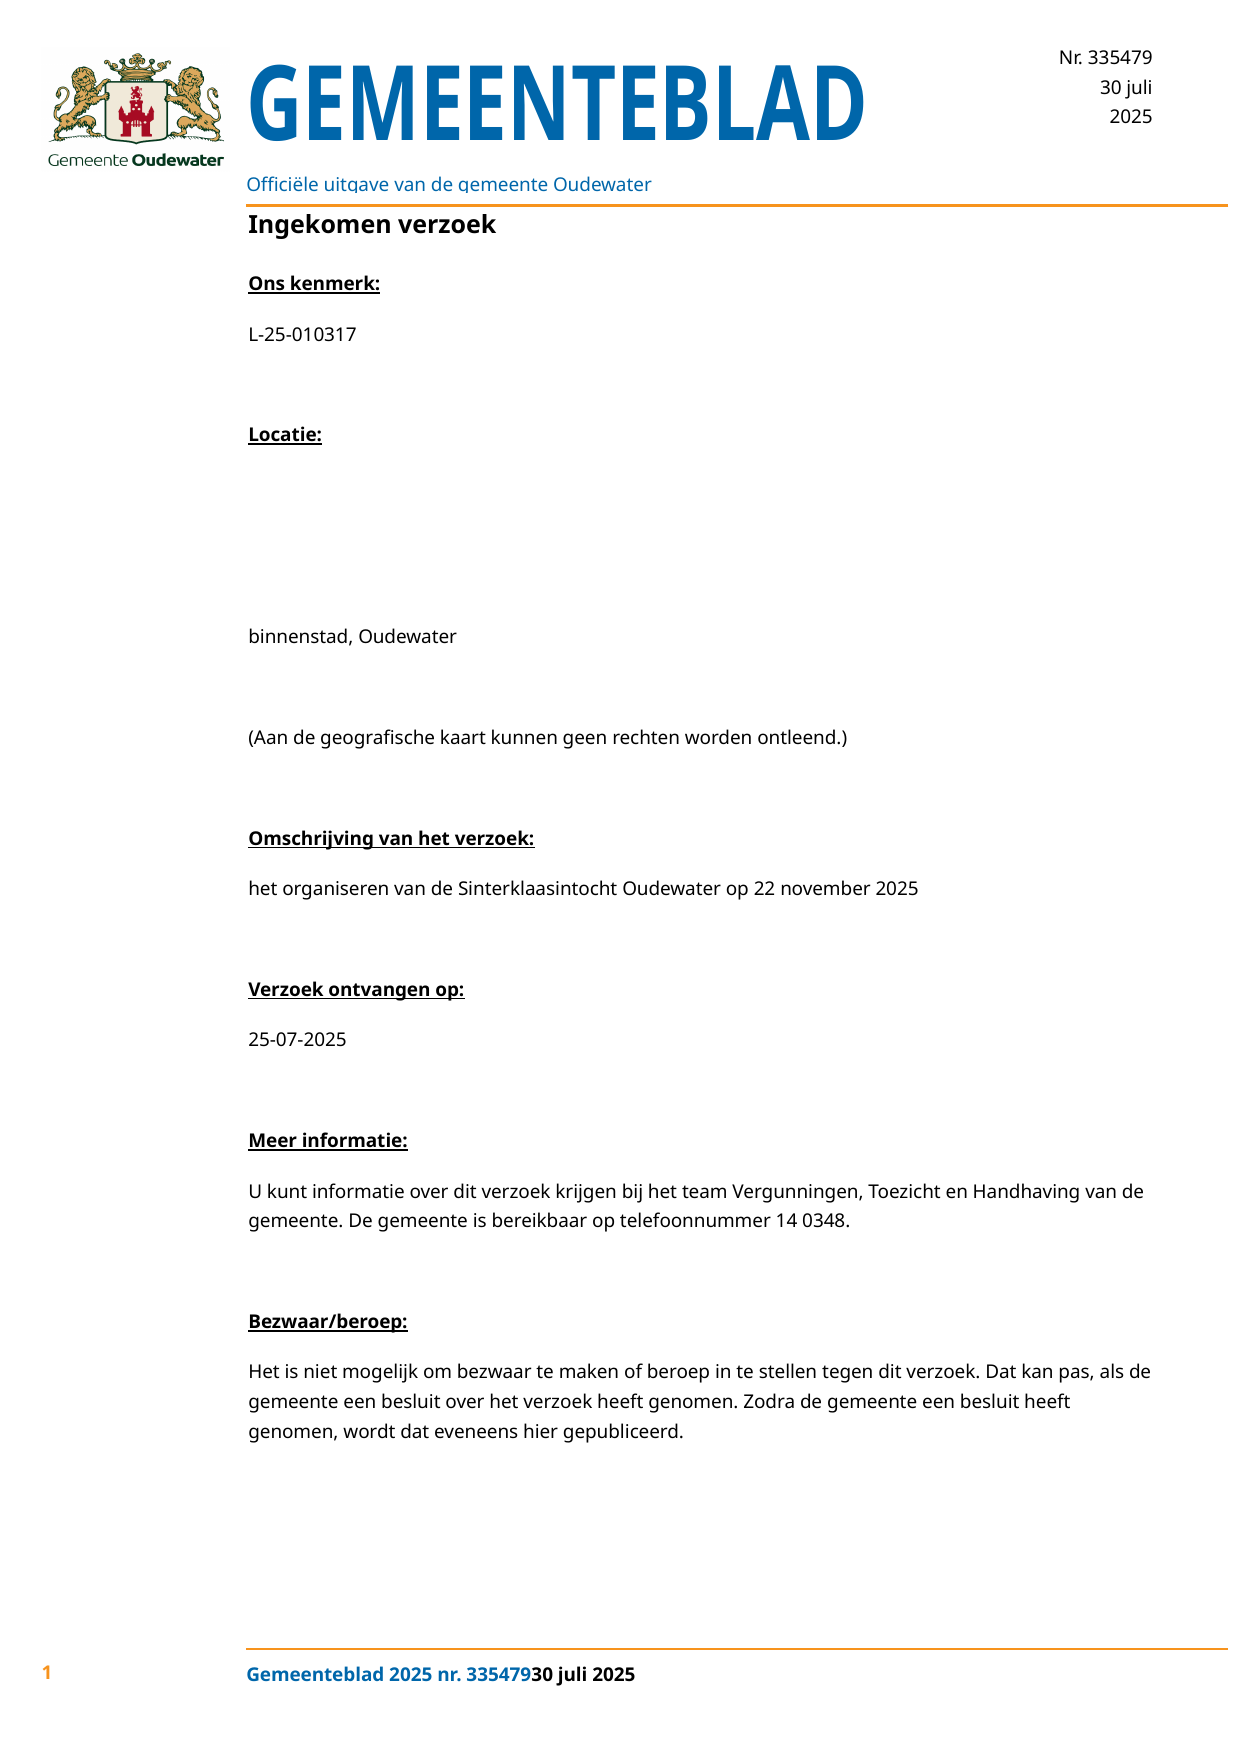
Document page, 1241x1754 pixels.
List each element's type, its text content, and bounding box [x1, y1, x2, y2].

text binnenstad, Oudewater [248, 623, 1152, 649]
text het organiseren van de Sinterklaasintocht Oudewater op 22 november 2025 [248, 875, 1152, 901]
text Omschrijving van het verzoek: [248, 825, 1152, 851]
text Bezwaar/beroep: [248, 1308, 1152, 1334]
text Meer informatie: [248, 1127, 1152, 1153]
text U kunt informatie over dit verzoek krijgen bij het team Vergunningen, Toezicht en Handhaving van de gemeente. De gemeente is bereikbaar op telefoonnummer 14 0348. [248, 1178, 1152, 1233]
text 25-07-2025 [248, 1027, 1152, 1052]
text (Aan de geografische kaart kunnen geen rechten worden ontleend.) [248, 724, 1152, 750]
text Het is niet mogelijk om bezwaar te maken of beroep in te stellen tegen dit verzoek. Dat kan pas, als de gemeente een besluit over het verzoek heeft genomen. Zodra de gemeente een besluit heeft genomen, wordt dat eveneens hier gepubliceerd. [248, 1359, 1152, 1443]
text L-25-010317 [248, 321, 1152, 346]
text Verzoek ontvangen op: [248, 976, 1152, 1002]
text Ingekomen verzoek [248, 207, 1152, 241]
text Locatie: [248, 422, 1152, 447]
text Ons kenmerk: [248, 270, 1152, 296]
picture [41, 47, 231, 172]
